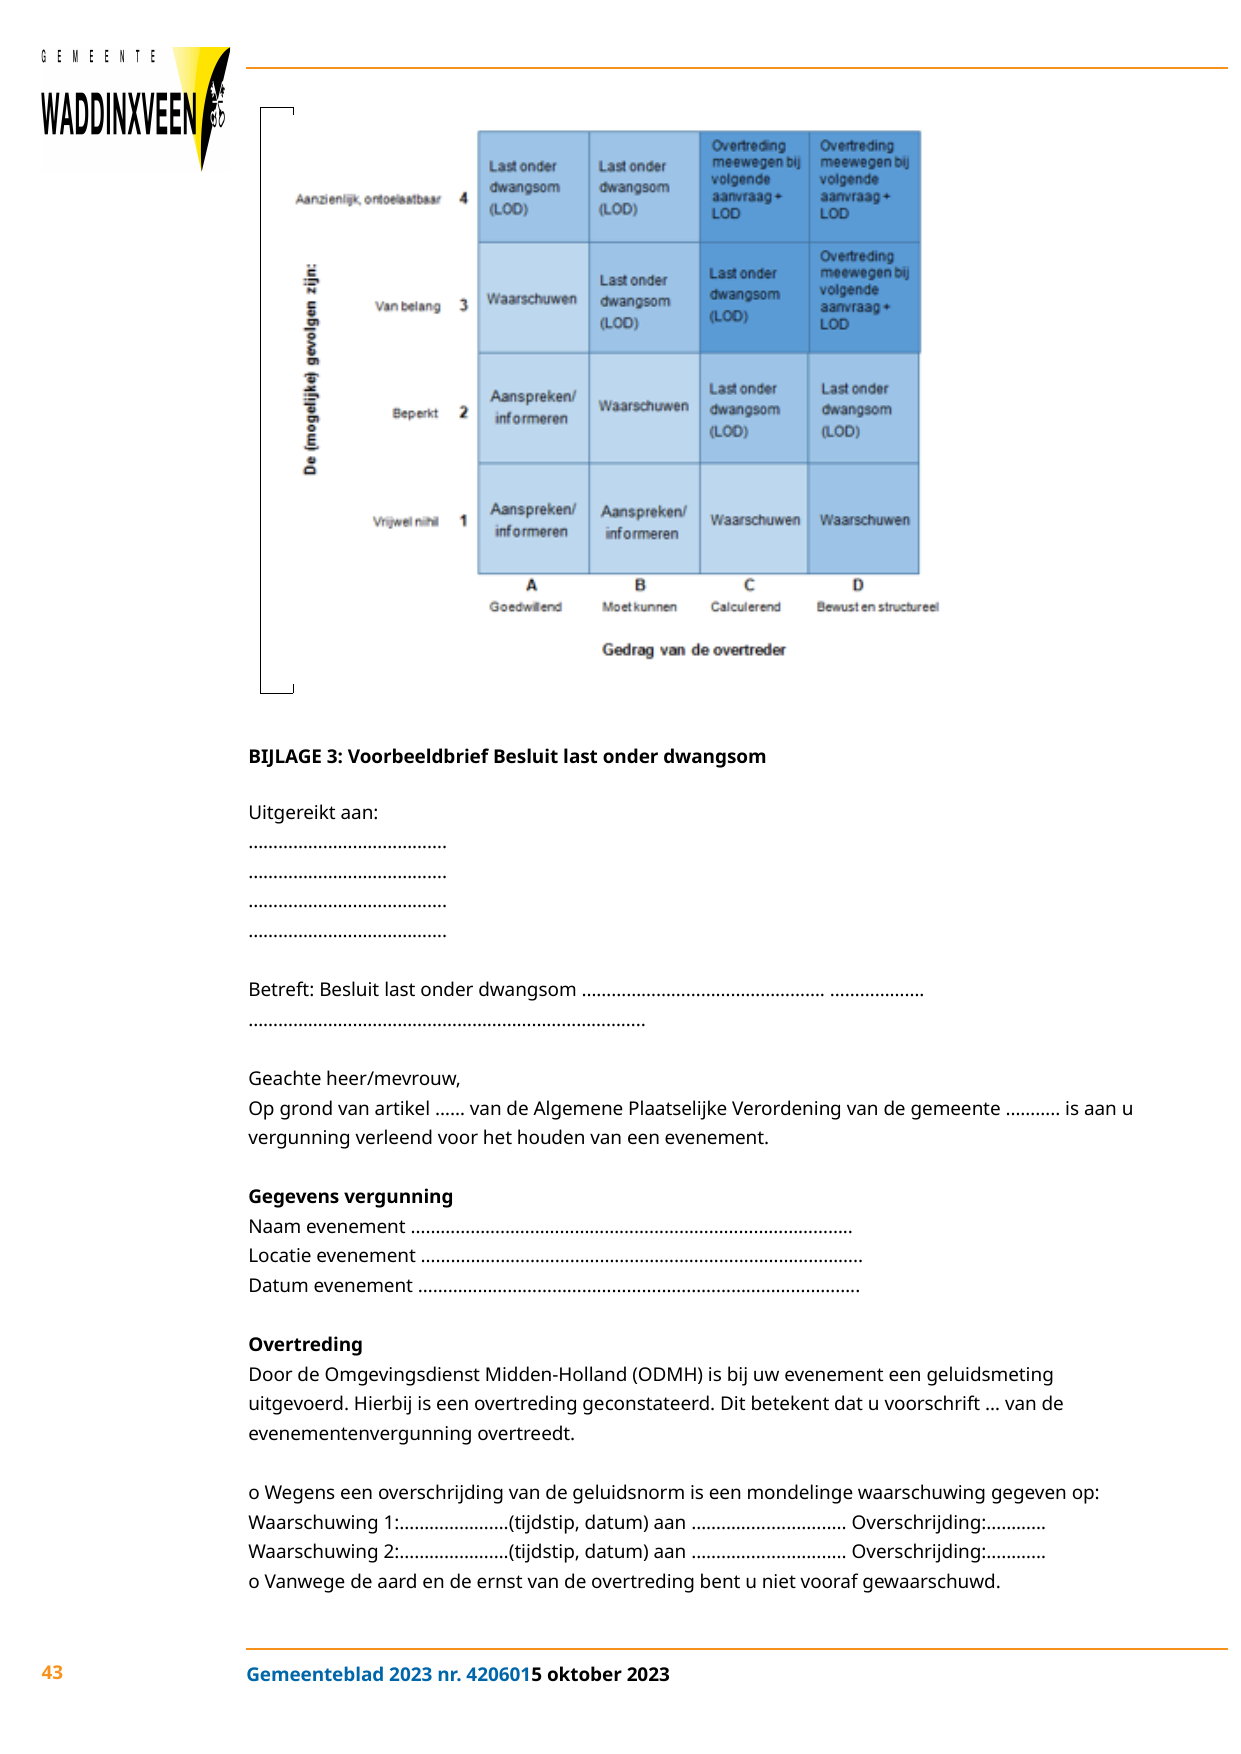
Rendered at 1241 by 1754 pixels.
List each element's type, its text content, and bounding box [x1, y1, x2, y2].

text BIJLAGE 3: Voorbeeldbrief Besluit last onder dwangsom [248, 744, 1152, 769]
picture [268, 115, 978, 684]
text Gegevens vergunning [248, 1183, 1152, 1209]
text Betreft: Besluit last onder dwangsom …………………………………………. ……………….…………………………………………………………………….. [248, 976, 1152, 1032]
text …………………………………. [248, 858, 1152, 884]
picture [41, 47, 231, 172]
text Door de Omgevingsdienst Midden-Holland (ODMH) is bij uw evenement een geluidsmeting uitgevoerd. Hierbij is een overtreding geconstateerd. Dit betekent dat u voorschrift … van de evenementenvergunning overtreedt. [248, 1361, 1152, 1446]
text Uitgereikt aan: [248, 799, 1152, 825]
text …………………………………. [248, 828, 1152, 854]
text Op grond van artikel …… van de Algemene Plaatselijke Verordening van de gemeente ……….. is aan u vergunning verleend voor het houden van een evenement. [248, 1095, 1152, 1150]
text o Vanwege de aard en de ernst van de overtreding bent u niet vooraf gewaarschuwd. [248, 1568, 1152, 1594]
text Locatie evenement …………………………………………………………………………….. [248, 1243, 1152, 1268]
text o Wegens een overschrijding van de geluidsnorm is een mondelinge waarschuwing gegeven op: [248, 1479, 1152, 1505]
text Geachte heer/mevrouw, [248, 1065, 1152, 1091]
text Overtreding [248, 1331, 1152, 1357]
text …………………………………. [248, 888, 1152, 913]
text Waarschuwing 2:………………….(tijdstip, datum) aan …………................... Overschrijding:………… [248, 1538, 1152, 1564]
text …………………………………. [248, 917, 1152, 943]
text Datum evenement …………………………………………………………………………….. [248, 1272, 1152, 1298]
text Waarschuwing 1:………………….(tijdstip, datum) aan …………................... Overschrijding:………… [248, 1509, 1152, 1535]
text Naam evenement …………………………………………………………………………….. [248, 1213, 1152, 1239]
